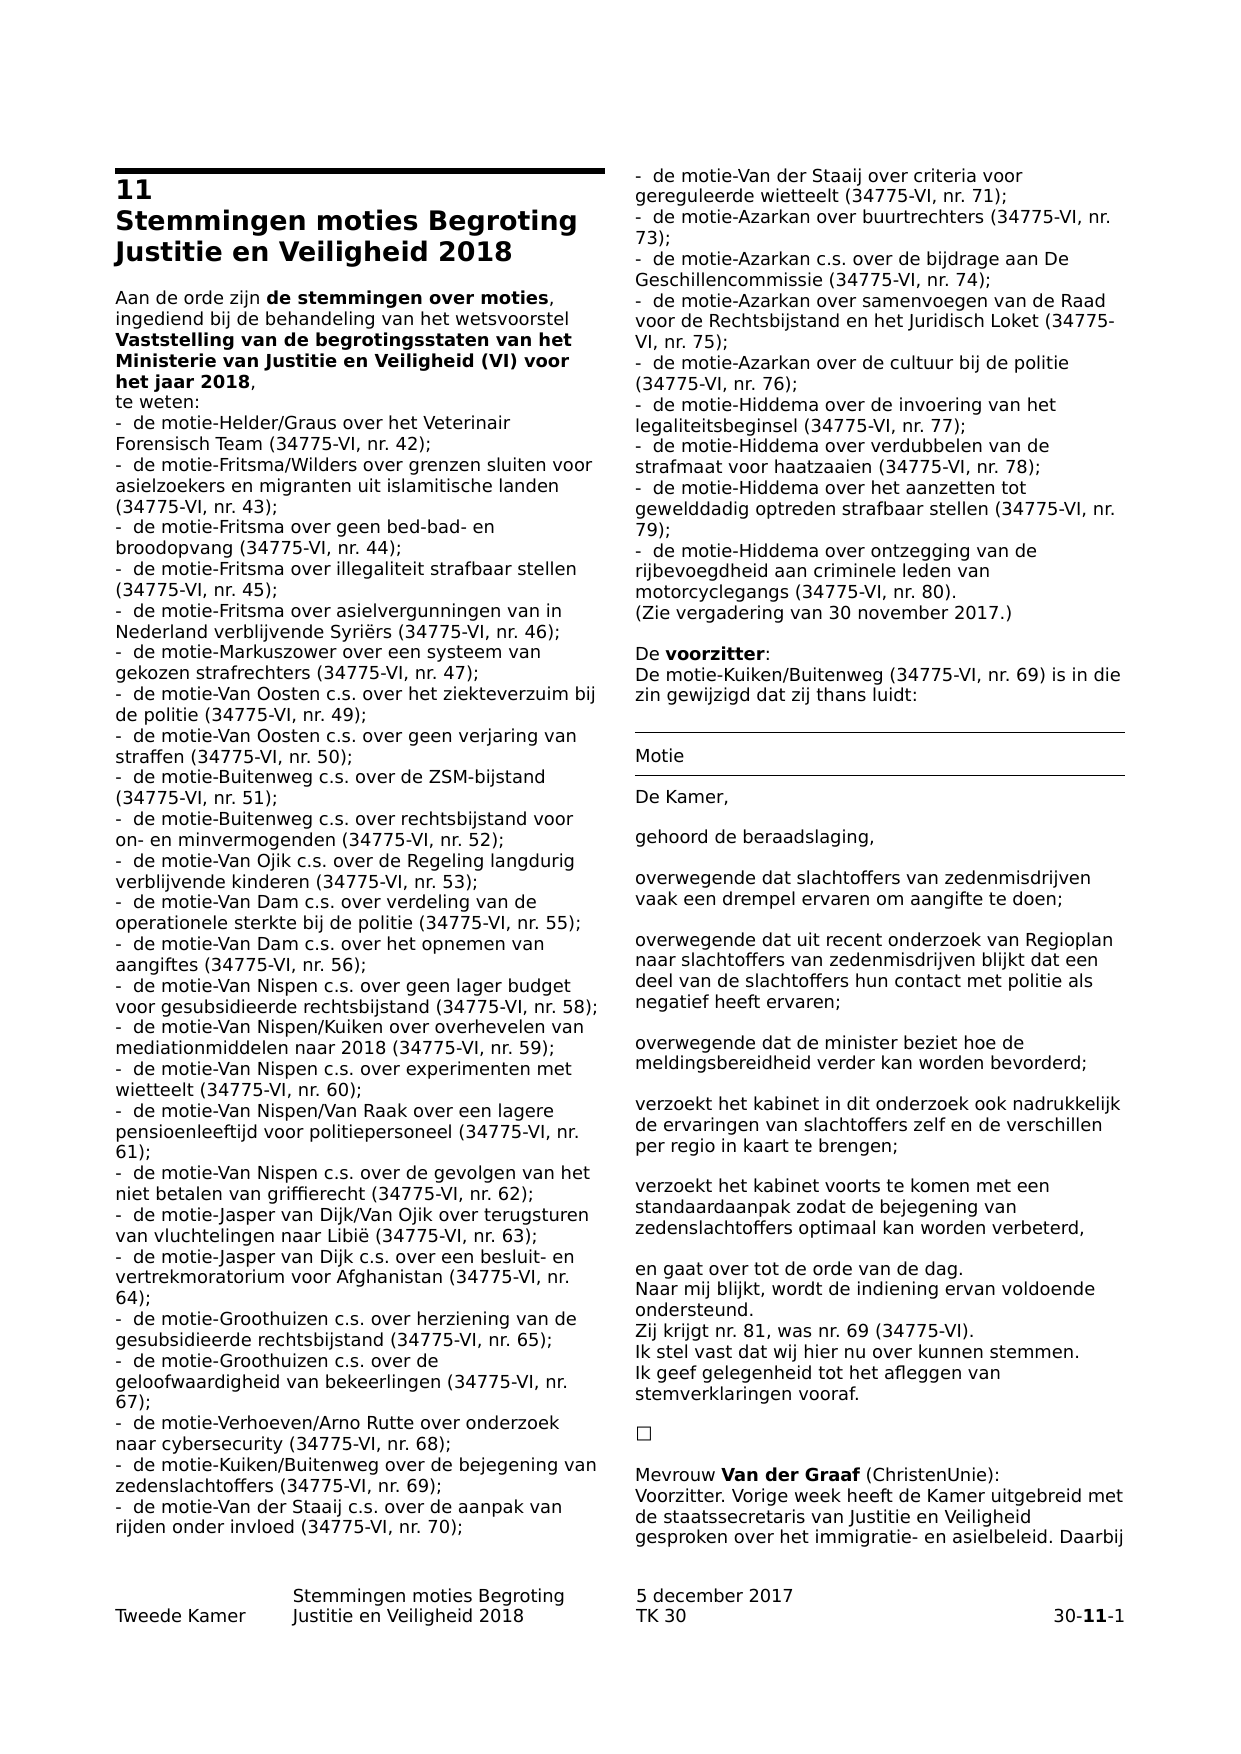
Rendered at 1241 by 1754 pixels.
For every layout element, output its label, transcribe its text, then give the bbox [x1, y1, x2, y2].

list de motie-Van Nispen/Kuiken over overhevelen van mediationmiddelen naar 2018 (34775-VI, nr. 59); [115, 1017, 605, 1059]
list de motie-Van Nispen c.s. over experimenten met wietteelt (34775-VI, nr. 60); [115, 1059, 605, 1101]
text De voorzitter: [635, 644, 1125, 664]
text Motie [635, 746, 1125, 767]
list de motie-Jasper van Dijk/Van Ojik over terugsturen van vluchtelingen naar Libië (34775-VI, nr. 63); [115, 1205, 605, 1246]
text verzoekt het kabinet in dit onderzoek ook nadrukkelijk de ervaringen van slachtoffers zelf en de verschillen per regio in kaart te brengen; [635, 1094, 1125, 1156]
text en gaat over tot de orde van de dag. [635, 1258, 1125, 1279]
text Voorzitter. Vorige week heeft de Kamer uitgebreid met de staatssecretaris van Justitie en Veiligheid gesproken over het immigratie- en asielbeleid. Daarbij [635, 1486, 1125, 1548]
list de motie-Hiddema over ontzegging van de rijbevoegdheid aan criminele leden van motorcyclegangs (34775-VI, nr. 80). [635, 540, 1125, 603]
list de motie-Fritsma over illegaliteit strafbaar stellen (34775-VI, nr. 45); [115, 559, 605, 601]
text Naar mij blijkt, wordt de indiening ervan voldoende ondersteund. [635, 1279, 1125, 1321]
text overwegende dat slachtoffers van zedenmisdrijven vaak een drempel ervaren om aangifte te doen; [635, 868, 1125, 909]
text De motie-Kuiken/Buitenweg (34775-VI, nr. 69) is in die zin gewijzigd dat zij thans luidt: [635, 664, 1125, 706]
list de motie-Buitenweg c.s. over de ZSM-bijstand (34775-VI, nr. 51); [115, 767, 605, 809]
text overwegende dat de minister beziet hoe de meldingsbereidheid verder kan worden bevorderd; [635, 1032, 1125, 1074]
list de motie-Hiddema over verdubbelen van de strafmaat voor haatzaaien (34775-VI, nr. 78); [635, 436, 1125, 478]
list de motie-Van der Staaij c.s. over de aanpak van rijden onder invloed (34775-VI, nr. 70); [115, 1496, 605, 1538]
list de motie-Van Nispen/Van Raak over een lagere pensioenleeftijd voor politiepersoneel (34775-VI, nr. 61); [115, 1101, 605, 1163]
text overwegende dat uit recent onderzoek van Regioplan naar slachtoffers van zedenmisdrijven blijkt dat een deel van de slachtoffers hun contact met politie als negatief heeft ervaren; [635, 929, 1125, 1012]
title 11 Stemmingen moties Begroting Justitie en Veiligheid 2018 [115, 174, 605, 268]
list de motie-Van der Staaij over criteria voor gereguleerde wietteelt (34775-VI, nr. 71); [635, 165, 1125, 207]
text Mevrouw Van der Graaf (ChristenUnie): [635, 1465, 1125, 1486]
list de motie-Van Dam c.s. over het opnemen van aangiftes (34775-VI, nr. 56); [115, 934, 605, 976]
list de motie-Azarkan over de cultuur bij de politie (34775-VI, nr. 76); [635, 353, 1125, 394]
list de motie-Fritsma over asielvergunningen van in Nederland verblijvende Syriërs (34775-VI, nr. 46); [115, 601, 605, 642]
list de motie-Buitenweg c.s. over rechtsbijstand voor on- en minvermogenden (34775-VI, nr. 52); [115, 809, 605, 851]
text te weten: [115, 392, 605, 413]
list de motie-Van Oosten c.s. over geen verjaring van straffen (34775-VI, nr. 50); [115, 726, 605, 767]
list de motie-Groothuizen c.s. over de geloofwaardigheid van bekeerlingen (34775-VI, nr. 67); [115, 1351, 605, 1413]
text gehoord de beraadslaging, [635, 827, 1125, 848]
list de motie-Kuiken/Buitenweg over de bejegening van zedenslachtoffers (34775-VI, nr. 69); [115, 1455, 605, 1496]
list de motie-Van Ojik c.s. over de Regeling langdurig verblijvende kinderen (34775-VI, nr. 53); [115, 851, 605, 892]
list de motie-Van Nispen c.s. over geen lager budget voor gesubsidieerde rechtsbijstand (34775-VI, nr. 58); [115, 976, 605, 1017]
text Zij krijgt nr. 81, was nr. 69 (34775-VI). [635, 1321, 1125, 1342]
list de motie-Markuszower over een systeem van gekozen strafrechters (34775-VI, nr. 47); [115, 642, 605, 684]
text (Zie vergadering van 30 november 2017.) [635, 603, 1125, 624]
text ⬜ [635, 1424, 1125, 1445]
list de motie-Hiddema over de invoering van het legaliteitsbeginsel (34775-VI, nr. 77); [635, 394, 1125, 436]
list de motie-Hiddema over het aanzetten tot gewelddadig optreden strafbaar stellen (34775-VI, nr. 79); [635, 478, 1125, 540]
text verzoekt het kabinet voorts te komen met een standaardaanpak zodat de bejegening van zedenslachtoffers optimaal kan worden verbeterd, [635, 1176, 1125, 1238]
text Ik stel vast dat wij hier nu over kunnen stemmen. [635, 1342, 1125, 1362]
list de motie-Groothuizen c.s. over herziening van de gesubsidieerde rechtsbijstand (34775-VI, nr. 65); [115, 1309, 605, 1351]
list de motie-Verhoeven/Arno Rutte over onderzoek naar cybersecurity (34775-VI, nr. 68); [115, 1413, 605, 1455]
text De Kamer, [635, 787, 1125, 807]
text Ik geef gelegenheid tot het afleggen van stemverklaringen vooraf. [635, 1362, 1125, 1404]
text Aan de orde zijn de stemmingen over moties, ingediend bij de behandeling van het wetsvoorstel Vaststelling van de begrotingsstaten van het Ministerie van Justitie en Veiligheid (VI) voor het jaar 2018, [115, 288, 605, 392]
list de motie-Azarkan c.s. over de bijdrage aan De Geschillencommissie (34775-VI, nr. 74); [635, 249, 1125, 290]
list de motie-Jasper van Dijk c.s. over een besluit- en vertrekmoratorium voor Afghanistan (34775-VI, nr. 64); [115, 1246, 605, 1309]
list de motie-Azarkan over samenvoegen van de Raad voor de Rechtsbijstand en het Juridisch Loket (34775-VI, nr. 75); [635, 290, 1125, 353]
list de motie-Van Dam c.s. over verdeling van de operationele sterkte bij de politie (34775-VI, nr. 55); [115, 892, 605, 934]
list de motie-Azarkan over buurtrechters (34775-VI, nr. 73); [635, 207, 1125, 249]
list de motie-Helder/Graus over het Veterinair Forensisch Team (34775-VI, nr. 42); [115, 413, 605, 455]
list de motie-Van Oosten c.s. over het ziekteverzuim bij de politie (34775-VI, nr. 49); [115, 684, 605, 726]
list de motie-Fritsma over geen bed-bad- en broodopvang (34775-VI, nr. 44); [115, 517, 605, 559]
list de motie-Fritsma/Wilders over grenzen sluiten voor asielzoekers en migranten uit islamitische landen (34775-VI, nr. 43); [115, 455, 605, 517]
list de motie-Van Nispen c.s. over de gevolgen van het niet betalen van griffierecht (34775-VI, nr. 62); [115, 1163, 605, 1205]
